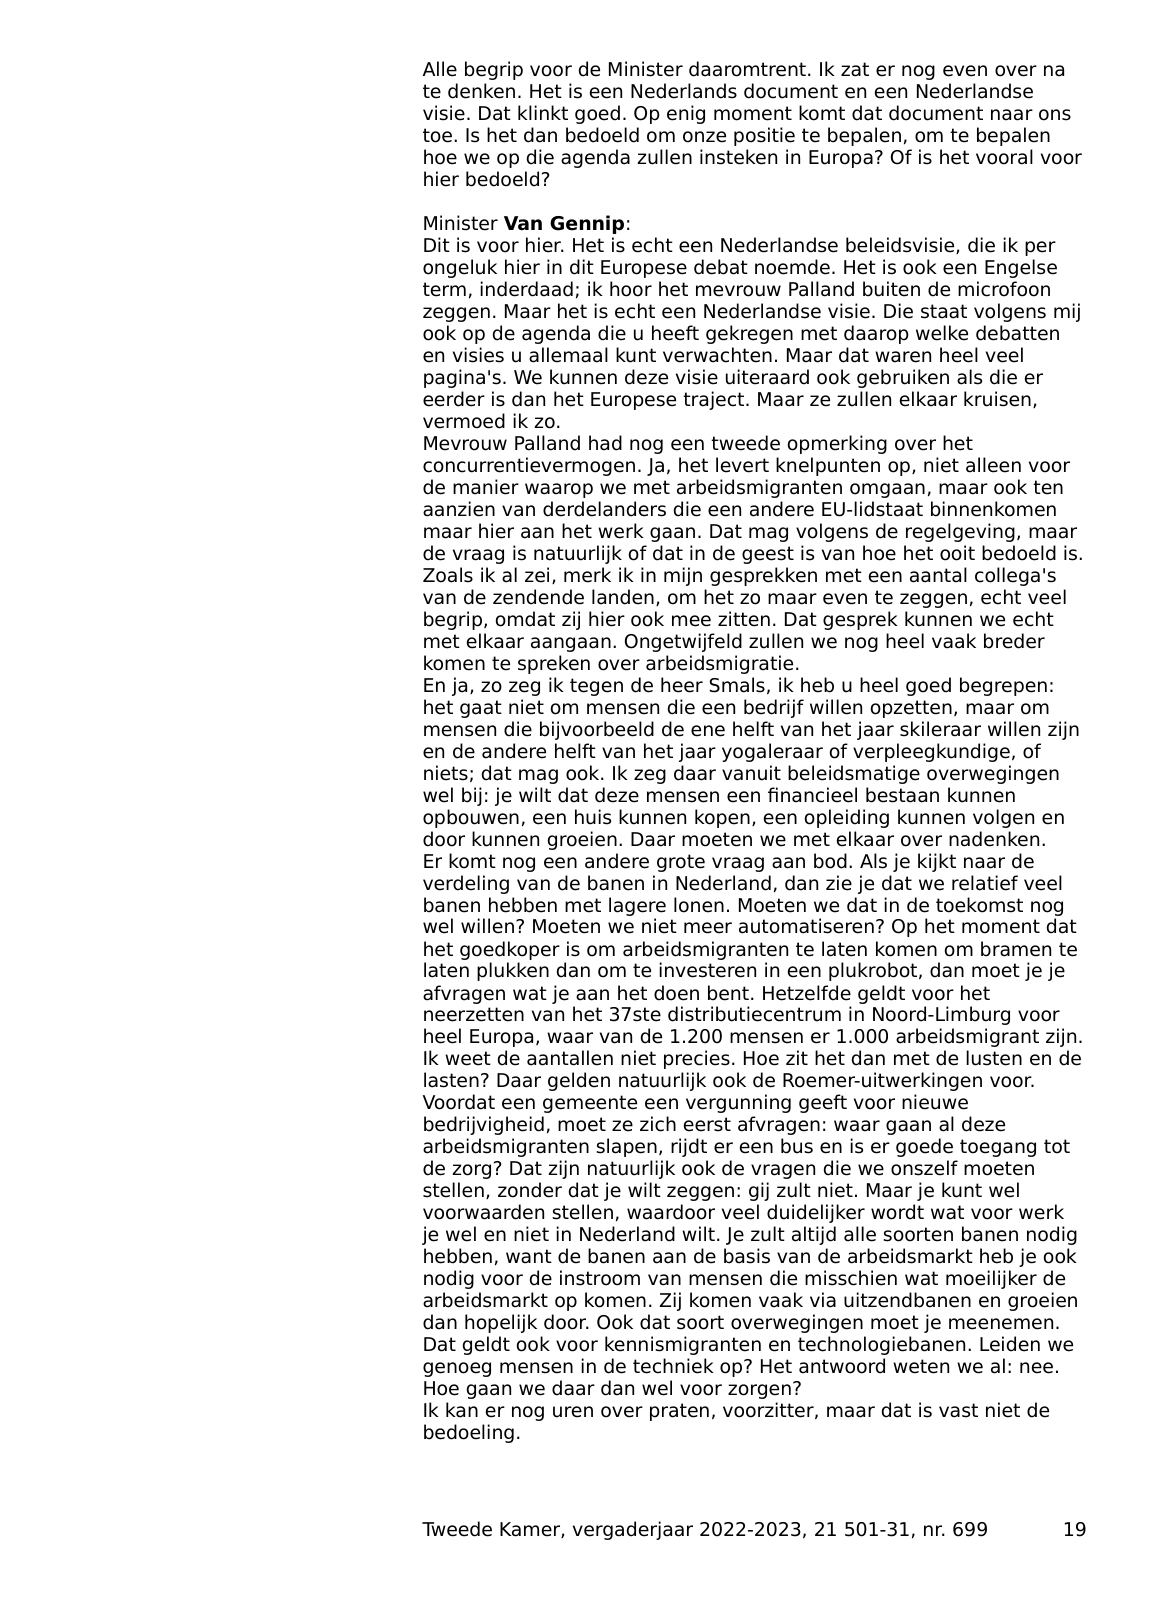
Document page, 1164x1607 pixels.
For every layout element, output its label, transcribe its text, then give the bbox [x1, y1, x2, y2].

text Minister Van Gennip: [422, 213, 1087, 235]
text Mevrouw Palland had nog een tweede opmerking over het concurrentievermogen. Ja, het levert knelpunten op, niet alleen voor de manier waarop we met arbeidsmigranten omgaan, maar ook ten aanzien van derdelanders die een andere EU-lidstaat binnenkomen maar hier aan het werk gaan. Dat mag volgens de regelgeving, maar de vraag is natuurlijk of dat in de geest is van hoe het ooit bedoeld is. Zoals ik al zei, merk ik in mijn gesprekken met een aantal collega's van de zendende landen, om het zo maar even te zeggen, echt veel begrip, omdat zij hier ook mee zitten. Dat gesprek kunnen we echt met elkaar aangaan. Ongetwijfeld zullen we nog heel vaak breder komen te spreken over arbeidsmigratie. [422, 433, 1087, 675]
text Er komt nog een andere grote vraag aan bod. Als je kijkt naar de verdeling van de banen in Nederland, dan zie je dat we relatief veel banen hebben met lagere lonen. Moeten we dat in de toekomst nog wel willen? Moeten we niet meer automatiseren? Op het moment dat het goedkoper is om arbeidsmigranten te laten komen om bramen te laten plukken dan om te investeren in een plukrobot, dan moet je je afvragen wat je aan het doen bent. Hetzelfde geldt voor het neerzetten van het 37ste distributiecentrum in Noord-Limburg voor heel Europa, waar van de 1.200 mensen er 1.000 arbeidsmigrant zijn. Ik weet de aantallen niet precies. Hoe zit het dan met de lusten en de lasten? Daar gelden natuurlijk ook de Roemer-uitwerkingen voor. Voordat een gemeente een vergunning geeft voor nieuwe bedrijvigheid, moet ze zich eerst afvragen: waar gaan al deze arbeidsmigranten slapen, rijdt er een bus en is er goede toegang tot de zorg? Dat zijn natuurlijk ook de vragen die we onszelf moeten stellen, zonder dat je wilt zeggen: gij zult niet. Maar je kunt wel voorwaarden stellen, waardoor veel duidelijker wordt wat voor werk je wel en niet in Nederland wilt. Je zult altijd alle soorten banen nodig hebben, want de banen aan de basis van de arbeidsmarkt heb je ook nodig voor de instroom van mensen die misschien wat moeilijker de arbeidsmarkt op komen. Zij komen vaak via uitzendbanen en groeien dan hopelijk door. Ook dat soort overwegingen moet je meenemen. Dat geldt ook voor kennismigranten en technologiebanen. Leiden we genoeg mensen in de techniek op? Het antwoord weten we al: nee. Hoe gaan we daar dan wel voor zorgen? [422, 851, 1087, 1400]
text Alle begrip voor de Minister daaromtrent. Ik zat er nog even over na te denken. Het is een Nederlands document en een Nederlandse visie. Dat klinkt goed. Op enig moment komt dat document naar ons toe. Is het dan bedoeld om onze positie te bepalen, om te bepalen hoe we op die agenda zullen insteken in Europa? Of is het vooral voor hier bedoeld? [422, 59, 1087, 191]
text Ik kan er nog uren over praten, voorzitter, maar dat is vast niet de bedoeling. [422, 1400, 1087, 1444]
text Dit is voor hier. Het is echt een Nederlandse beleidsvisie, die ik per ongeluk hier in dit Europese debat noemde. Het is ook een Engelse term, inderdaad; ik hoor het mevrouw Palland buiten de microfoon zeggen. Maar het is echt een Nederlandse visie. Die staat volgens mij ook op de agenda die u heeft gekregen met daarop welke debatten en visies u allemaal kunt verwachten. Maar dat waren heel veel pagina's. We kunnen deze visie uiteraard ook gebruiken als die er eerder is dan het Europese traject. Maar ze zullen elkaar kruisen, vermoed ik zo. [422, 235, 1087, 433]
text En ja, zo zeg ik tegen de heer Smals, ik heb u heel goed begrepen: het gaat niet om mensen die een bedrijf willen opzetten, maar om mensen die bijvoorbeeld de ene helft van het jaar skileraar willen zijn en de andere helft van het jaar yogaleraar of verpleegkundige, of niets; dat mag ook. Ik zeg daar vanuit beleidsmatige overwegingen wel bij: je wilt dat deze mensen een financieel bestaan kunnen opbouwen, een huis kunnen kopen, een opleiding kunnen volgen en door kunnen groeien. Daar moeten we met elkaar over nadenken. [422, 675, 1087, 851]
